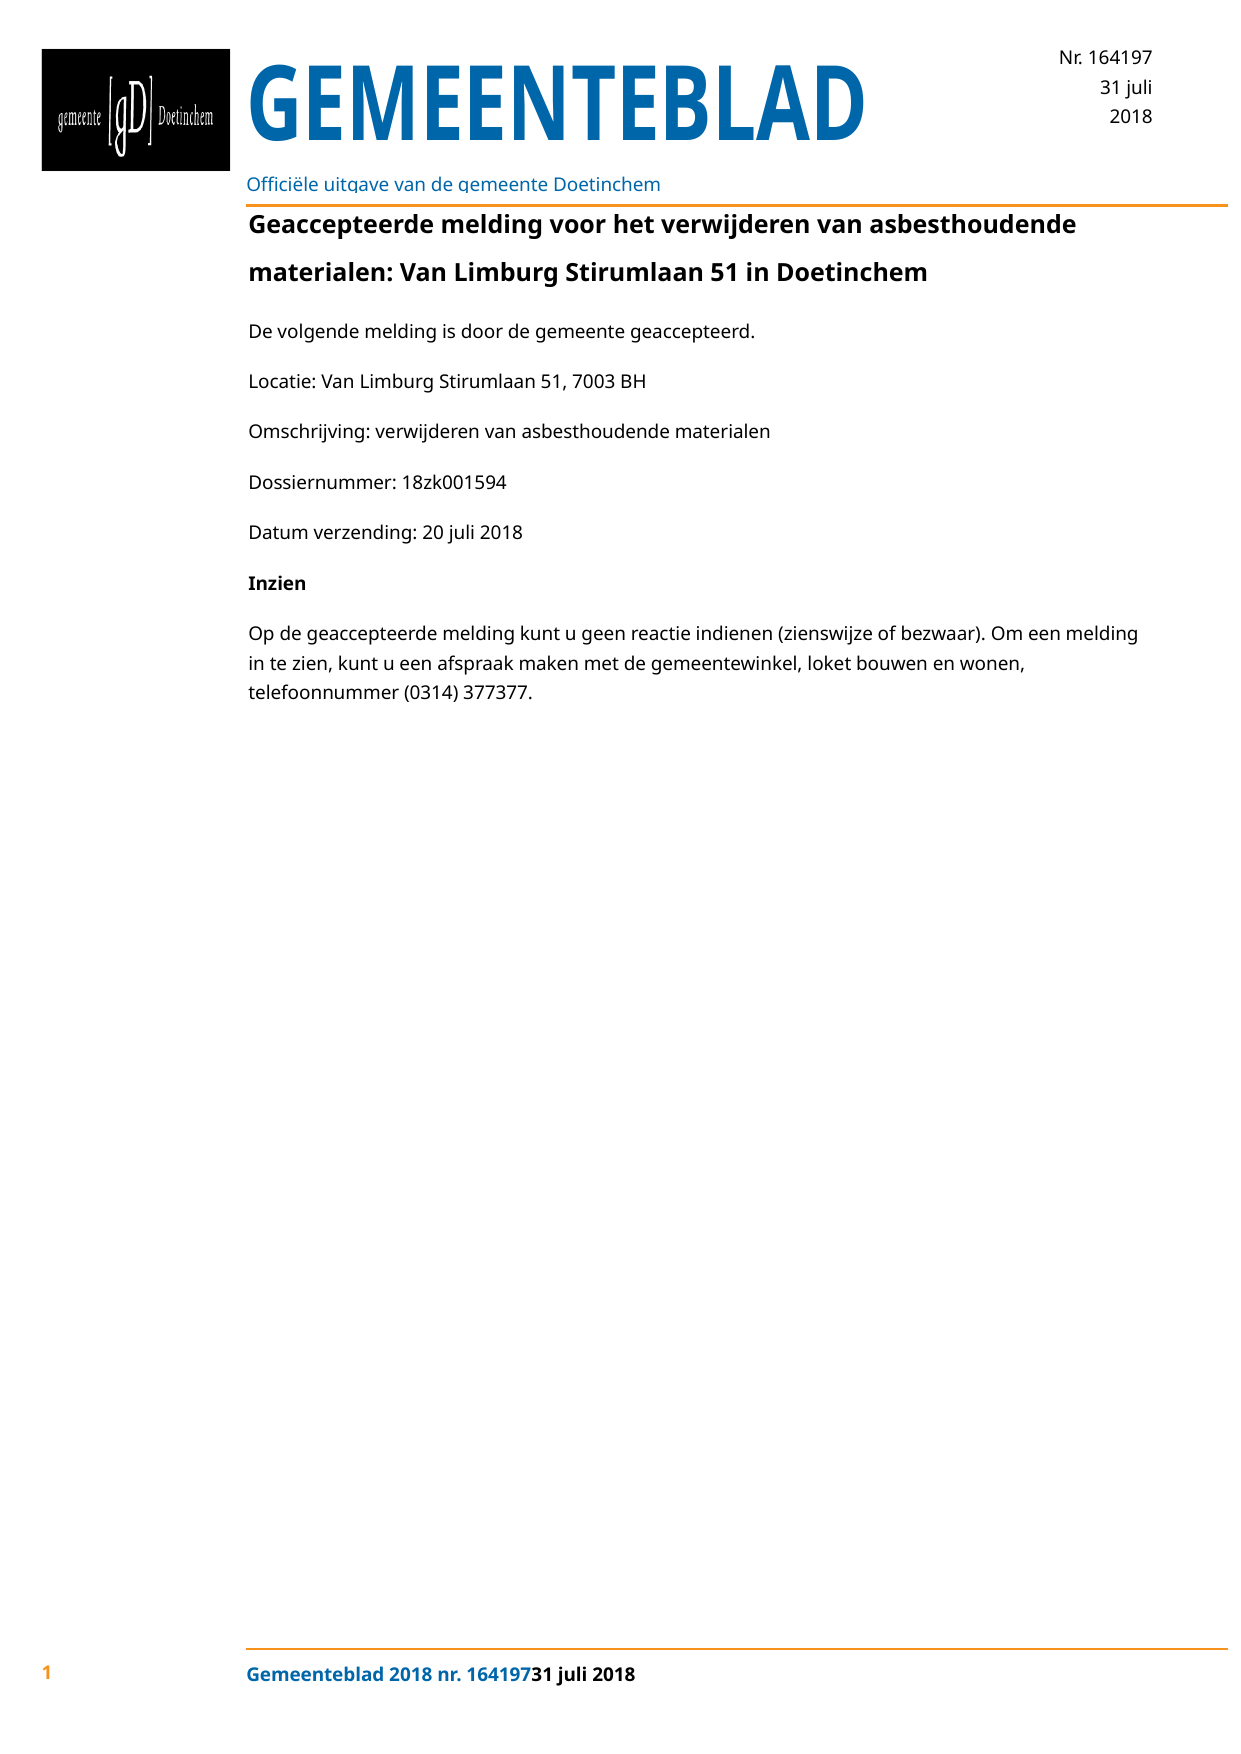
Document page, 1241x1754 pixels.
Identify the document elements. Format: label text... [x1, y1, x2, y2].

text De volgende melding is door de gemeente geaccepteerd. [248, 318, 1152, 344]
text Inzien [248, 570, 1152, 596]
text Locatie: Van Limburg Stirumlaan 51, 7003 BH [248, 368, 1152, 394]
text Omschrijving: verwijderen van asbesthoudende materialen [248, 419, 1152, 444]
text Op de geaccepteerde melding kunt u geen reactie indienen (zienswijze of bezwaar). Om een melding in te zien, kunt u een afspraak maken met de gemeentewinkel, loket bouwen en wonen, telefoonnummer (0314) 377377. [248, 620, 1152, 705]
text Dossiernummer: 18zk001594 [248, 469, 1152, 495]
picture [41, 47, 231, 172]
text Geaccepteerde melding voor het verwijderen van asbesthoudende materialen: Van Limburg Stirumlaan 51 in Doetinchem [248, 207, 1152, 288]
text Datum verzending: 20 juli 2018 [248, 519, 1152, 545]
